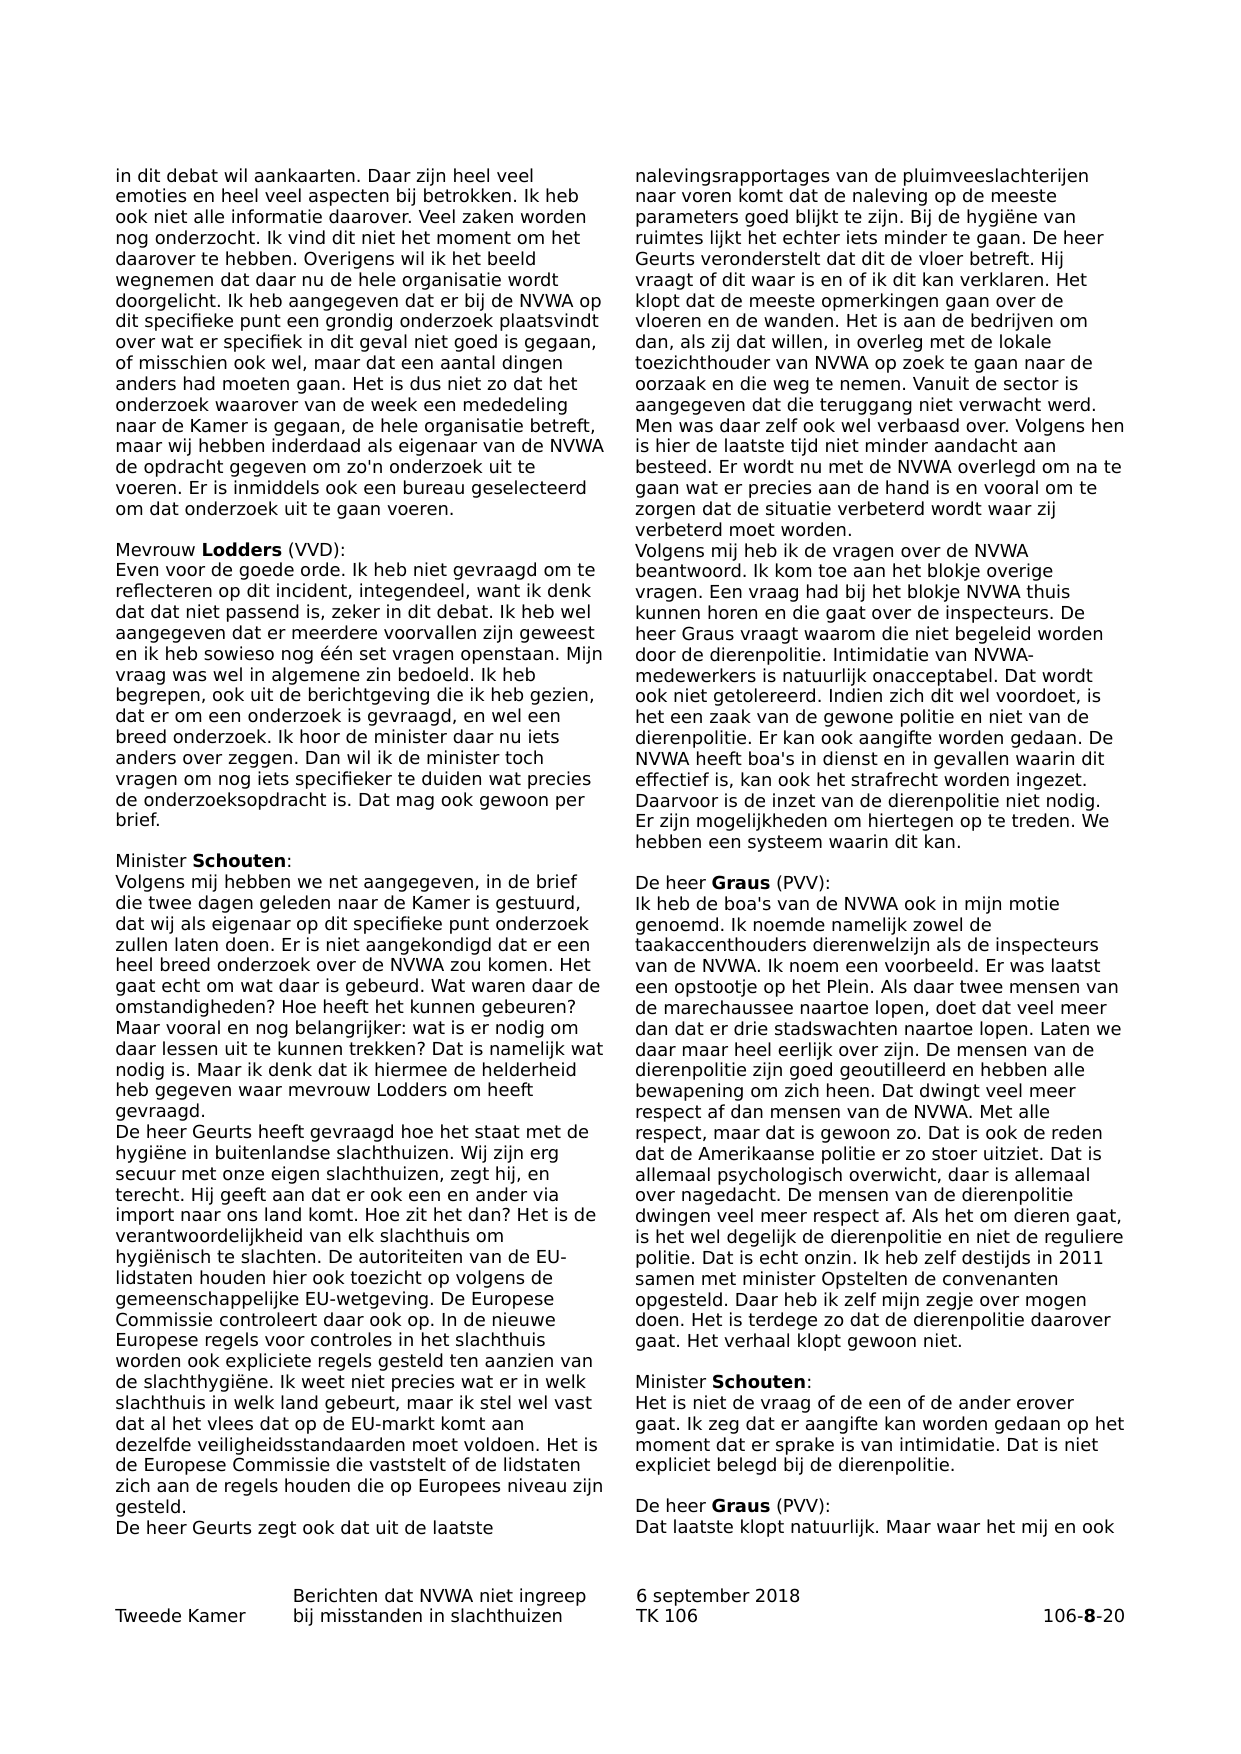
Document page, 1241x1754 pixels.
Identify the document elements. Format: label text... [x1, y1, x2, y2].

text Volgens mij hebben we net aangegeven, in de brief die twee dagen geleden naar de Kamer is gestuurd, dat wij als eigenaar op dit specifieke punt onderzoek zullen laten doen. Er is niet aangekondigd dat er een heel breed onderzoek over de NVWA zou komen. Het gaat echt om wat daar is gebeurd. Wat waren daar de omstandigheden? Hoe heeft het kunnen gebeuren? Maar vooral en nog belangrijker: wat is er nodig om daar lessen uit te kunnen trekken? Dat is namelijk wat nodig is. Maar ik denk dat ik hiermee de helderheid heb gegeven waar mevrouw Lodders om heeft gevraagd. [115, 872, 605, 1122]
text nalevingsrapportages van de pluimveeslachterijen naar voren komt dat de naleving op de meeste parameters goed blijkt te zijn. Bij de hygiëne van ruimtes lijkt het echter iets minder te gaan. De heer Geurts veronderstelt dat dit de vloer betreft. Hij vraagt of dit waar is en of ik dit kan verklaren. Het klopt dat de meeste opmerkingen gaan over de vloeren en de wanden. Het is aan de bedrijven om dan, als zij dat willen, in overleg met de lokale toezichthouder van NVWA op zoek te gaan naar de oorzaak en die weg te nemen. Vanuit de sector is aangegeven dat die teruggang niet verwacht werd. Men was daar zelf ook wel verbaasd over. Volgens hen is hier de laatste tijd niet minder aandacht aan besteed. Er wordt nu met de NVWA overlegd om na te gaan wat er precies aan de hand is en vooral om te zorgen dat de situatie verbeterd wordt waar zij verbeterd moet worden. [635, 165, 1125, 540]
text Dat laatste klopt natuurlijk. Maar waar het mij en ook [635, 1517, 1125, 1537]
text Minister Schouten: [635, 1372, 1125, 1393]
text Ik heb de boa's van de NVWA ook in mijn motie genoemd. Ik noemde namelijk zowel de taakaccenthouders dierenwelzijn als de inspecteurs van de NVWA. Ik noem een voorbeeld. Er was laatst een opstootje op het Plein. Als daar twee mensen van de marechaussee naartoe lopen, doet dat veel meer dan dat er drie stadswachten naartoe lopen. Laten we daar maar heel eerlijk over zijn. De mensen van de dierenpolitie zijn goed geoutilleerd en hebben alle bewapening om zich heen. Dat dwingt veel meer respect af dan mensen van de NVWA. Met alle respect, maar dat is gewoon zo. Dat is ook de reden dat de Amerikaanse politie er zo stoer uitziet. Dat is allemaal psychologisch overwicht, daar is allemaal over nagedacht. De mensen van de dierenpolitie dwingen veel meer respect af. Als het om dieren gaat, is het wel degelijk de dierenpolitie en niet de reguliere politie. Dat is echt onzin. Ik heb zelf destijds in 2011 samen met minister Opstelten de convenanten opgesteld. Daar heb ik zelf mijn zegje over mogen doen. Het is terdege zo dat de dierenpolitie daarover gaat. Het verhaal klopt gewoon niet. [635, 893, 1125, 1352]
text Minister Schouten: [115, 851, 605, 872]
text De heer Graus (PVV): [635, 1496, 1125, 1517]
text Het is niet de vraag of de een of de ander erover gaat. Ik zeg dat er aangifte kan worden gedaan op het moment dat er sprake is van intimidatie. Dat is niet expliciet belegd bij de dierenpolitie. [635, 1393, 1125, 1476]
text De heer Graus (PVV): [635, 873, 1125, 893]
text Even voor de goede orde. Ik heb niet gevraagd om te reflecteren op dit incident, integendeel, want ik denk dat dat niet passend is, zeker in dit debat. Ik heb wel aangegeven dat er meerdere voorvallen zijn geweest en ik heb sowieso nog één set vragen openstaan. Mijn vraag was wel in algemene zin bedoeld. Ik heb begrepen, ook uit de berichtgeving die ik heb gezien, dat er om een onderzoek is gevraagd, en wel een breed onderzoek. Ik hoor de minister daar nu iets anders over zeggen. Dan wil ik de minister toch vragen om nog iets specifieker te duiden wat precies de onderzoeksopdracht is. Dat mag ook gewoon per brief. [115, 560, 605, 831]
text Volgens mij heb ik de vragen over de NVWA beantwoord. Ik kom toe aan het blokje overige vragen. Een vraag had bij het blokje NVWA thuis kunnen horen en die gaat over de inspecteurs. De heer Graus vraagt waarom die niet begeleid worden door de dierenpolitie. Intimidatie van NVWA-medewerkers is natuurlijk onacceptabel. Dat wordt ook niet getolereerd. Indien zich dit wel voordoet, is het een zaak van de gewone politie en niet van de dierenpolitie. Er kan ook aangifte worden gedaan. De NVWA heeft boa's in dienst en in gevallen waarin dit effectief is, kan ook het strafrecht worden ingezet. Daarvoor is de inzet van de dierenpolitie niet nodig. Er zijn mogelijkheden om hiertegen op te treden. We hebben een systeem waarin dit kan. [635, 540, 1125, 853]
text in dit debat wil aankaarten. Daar zijn heel veel emoties en heel veel aspecten bij betrokken. Ik heb ook niet alle informatie daarover. Veel zaken worden nog onderzocht. Ik vind dit niet het moment om het daarover te hebben. Overigens wil ik het beeld wegnemen dat daar nu de hele organisatie wordt doorgelicht. Ik heb aangegeven dat er bij de NVWA op dit specifieke punt een grondig onderzoek plaatsvindt over wat er specifiek in dit geval niet goed is gegaan, of misschien ook wel, maar dat een aantal dingen anders had moeten gaan. Het is dus niet zo dat het onderzoek waarover van de week een mededeling naar de Kamer is gegaan, de hele organisatie betreft, maar wij hebben inderdaad als eigenaar van de NVWA de opdracht gegeven om zo'n onderzoek uit te voeren. Er is inmiddels ook een bureau geselecteerd om dat onderzoek uit te gaan voeren. [115, 165, 605, 519]
text Mevrouw Lodders (VVD): [115, 539, 605, 560]
text De heer Geurts heeft gevraagd hoe het staat met de hygiëne in buitenlandse slachthuizen. Wij zijn erg secuur met onze eigen slachthuizen, zegt hij, en terecht. Hij geeft aan dat er ook een en ander via import naar ons land komt. Hoe zit het dan? Het is de verantwoordelijkheid van elk slachthuis om hygiënisch te slachten. De autoriteiten van de EU-lidstaten houden hier ook toezicht op volgens de gemeenschappelijke EU-wetgeving. De Europese Commissie controleert daar ook op. In de nieuwe Europese regels voor controles in het slachthuis worden ook expliciete regels gesteld ten aanzien van de slachthygiëne. Ik weet niet precies wat er in welk slachthuis in welk land gebeurt, maar ik stel wel vast dat al het vlees dat op de EU-markt komt aan dezelfde veiligheidsstandaarden moet voldoen. Het is de Europese Commissie die vaststelt of de lidstaten zich aan de regels houden die op Europees niveau zijn gesteld. [115, 1122, 605, 1518]
text De heer Geurts zegt ook dat uit de laatste [115, 1518, 605, 1538]
